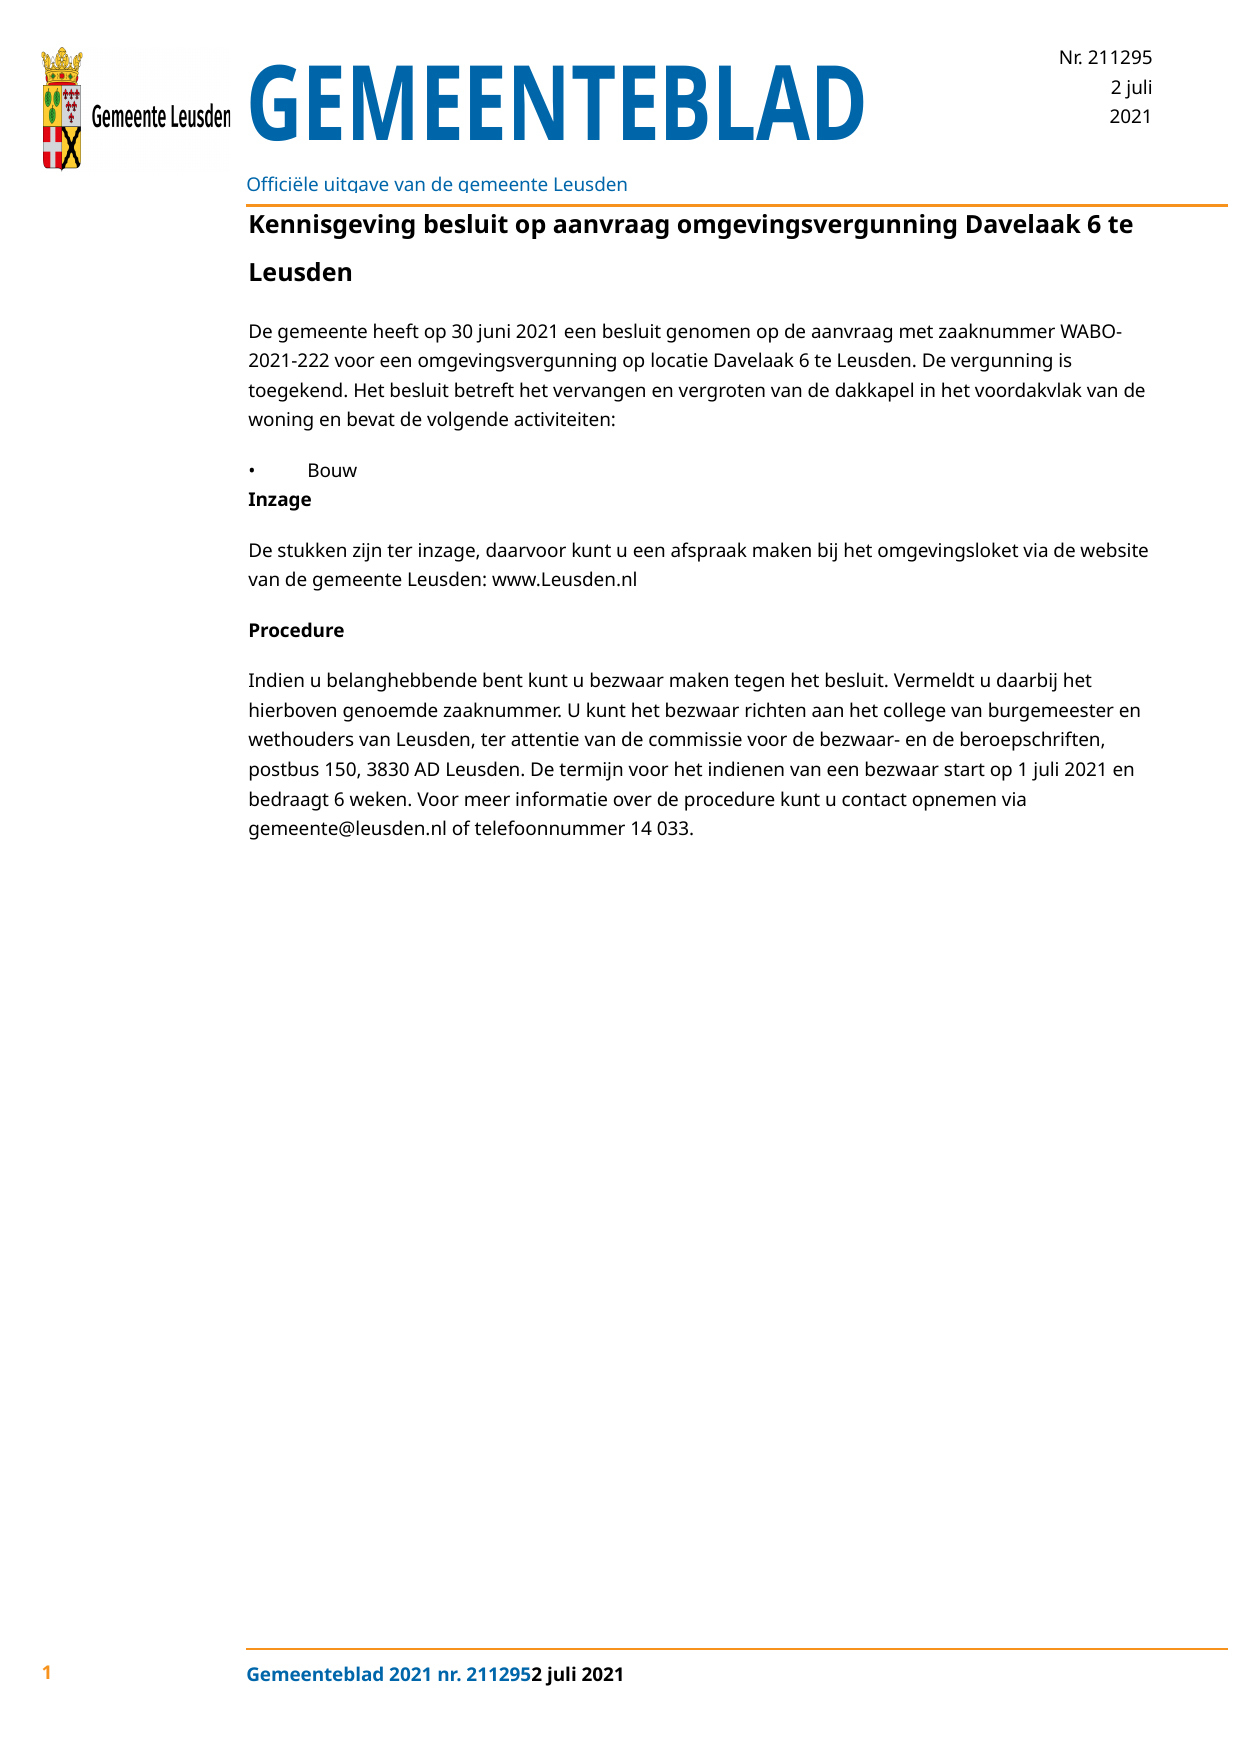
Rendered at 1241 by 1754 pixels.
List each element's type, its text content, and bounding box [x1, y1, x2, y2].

text Inzage [248, 487, 1152, 512]
text Kennisgeving besluit op aanvraag omgevingsvergunning Davelaak 6 te Leusden [248, 207, 1152, 288]
text Indien u belanghebbende bent kunt u bezwaar maken tegen het besluit. Vermeldt u daarbij het hierboven genoemde zaaknummer. U kunt het bezwaar richten aan het college van burgemeester en wethouders van Leusden, ter attentie van de commissie voor de bezwaar- en de beroepschriften, postbus 150, 3830 AD Leusden. De termijn voor het indienen van een bezwaar start op 1 juli 2021 en bedraagt 6 weken. Voor meer informatie over de procedure kunt u contact opnemen via gemeente@leusden.nl of telefoonnummer 14 033. [248, 667, 1152, 841]
text De stukken zijn ter inzage, daarvoor kunt u een afspraak maken bij het omgevingsloket via de website van de gemeente Leusden: www.Leusden.nl [248, 537, 1152, 592]
text Procedure [248, 617, 1152, 643]
text De gemeente heeft op 30 juni 2021 een besluit genomen op de aanvraag met zaaknummer WABO-2021-222 voor een omgevingsvergunning op locatie Davelaak 6 te Leusden. De vergunning is toegekend. Het besluit betreft het vervangen en vergroten van de dakkapel in het voordakvlak van de woning en bevat de volgende activiteiten: [248, 318, 1152, 432]
picture [41, 47, 231, 172]
list Bouw [248, 457, 1152, 483]
